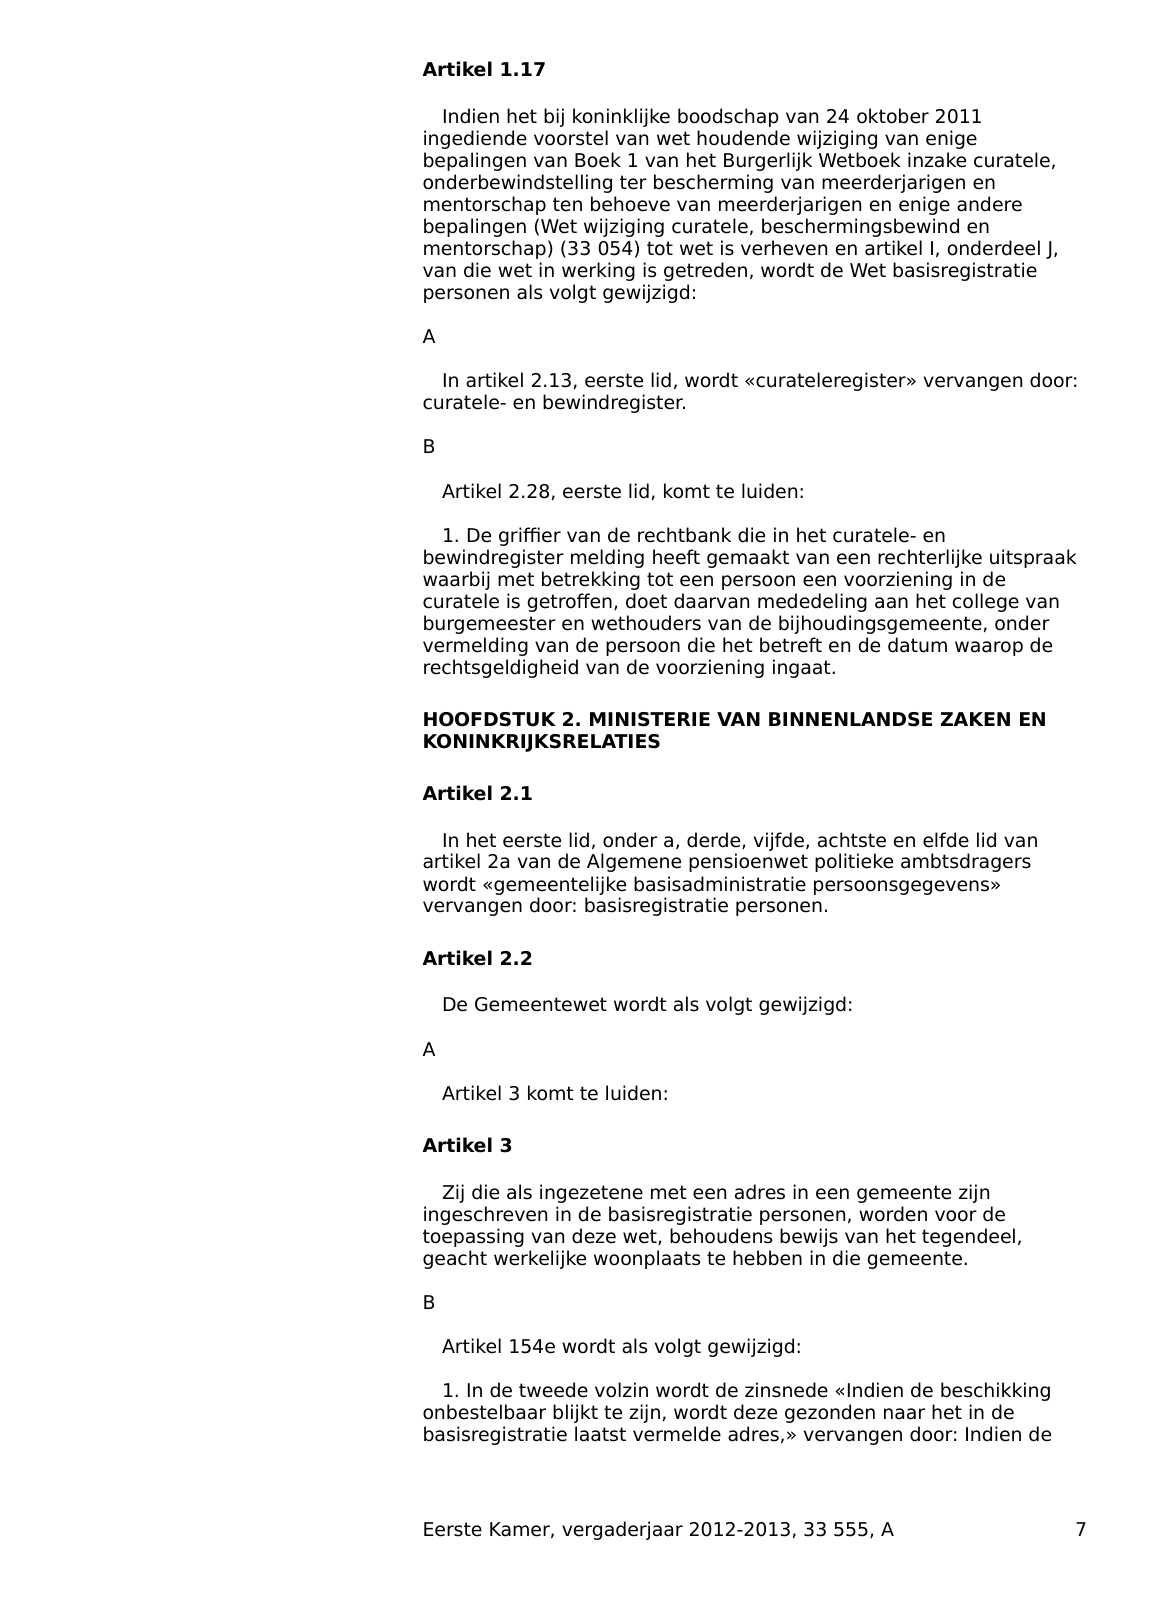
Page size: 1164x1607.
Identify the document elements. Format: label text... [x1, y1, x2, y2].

text B [422, 436, 1087, 458]
subtitle Artikel 3 [422, 1135, 1087, 1157]
text Zij die als ingezetene met een adres in een gemeente zijn ingeschreven in de basisregistratie personen, worden voor de toepassing van deze wet, behoudens bewijs van het tegendeel, geacht werkelijke woonplaats te hebben in die gemeente. [422, 1182, 1087, 1269]
text De Gemeentewet wordt als volgt gewijzigd: [422, 994, 1087, 1016]
text B [422, 1292, 1087, 1314]
text A [422, 326, 1087, 348]
text A [422, 1038, 1087, 1061]
text 1. De griffier van de rechtbank die in het curatele- en bewindregister melding heeft gemaakt van een rechterlijke uitspraak waarbij met betrekking tot een persoon een voorziening in de curatele is getroffen, doet daarvan mededeling aan het college van burgemeester en wethouders van de bijhoudingsgemeente, onder vermelding van de persoon die het betreft en de datum waarop de rechtsgeldigheid van de voorziening ingaat. [422, 525, 1087, 678]
text 1. In de tweede volzin wordt de zinsnede «Indien de beschikking onbestelbaar blijkt te zijn, wordt deze gezonden naar het in de basisregistratie laatst vermelde adres,» vervangen door: Indien de [422, 1380, 1087, 1446]
text In artikel 2.13, eerste lid, wordt «curateleregister» vervangen door: curatele- en bewindregister. [422, 370, 1087, 414]
text Artikel 2.28, eerste lid, komt te luiden: [422, 481, 1087, 502]
subtitle HOOFDSTUK 2. MINISTERIE VAN BINNENLANDSE ZAKEN EN KONINKRIJKSRELATIES [422, 708, 1087, 752]
subtitle Artikel 2.1 [422, 782, 1087, 804]
text Artikel 154e wordt als volgt gewijzigd: [422, 1336, 1087, 1358]
text In het eerste lid, onder a, derde, vijfde, achtste en elfde lid van artikel 2a van de Algemene pensioenwet politieke ambtsdragers wordt «gemeentelijke basisadministratie persoonsgegevens» vervangen door: basisregistratie personen. [422, 829, 1087, 917]
text Indien het bij koninklijke boodschap van 24 oktober 2011 ingediende voorstel van wet houdende wijziging van enige bepalingen van Boek 1 van het Burgerlijk Wetboek inzake curatele, onderbewindstelling ter bescherming van meerderjarigen en mentorschap ten behoeve van meerderjarigen en enige andere bepalingen (Wet wijziging curatele, beschermingsbewind en mentorschap) (33 054) tot wet is verheven en artikel I, onderdeel J, van die wet in werking is getreden, wordt de Wet basisregistratie personen als volgt gewijzigd: [422, 106, 1087, 304]
subtitle Artikel 1.17 [422, 59, 1087, 81]
text Artikel 3 komt te luiden: [422, 1083, 1087, 1105]
subtitle Artikel 2.2 [422, 947, 1087, 969]
